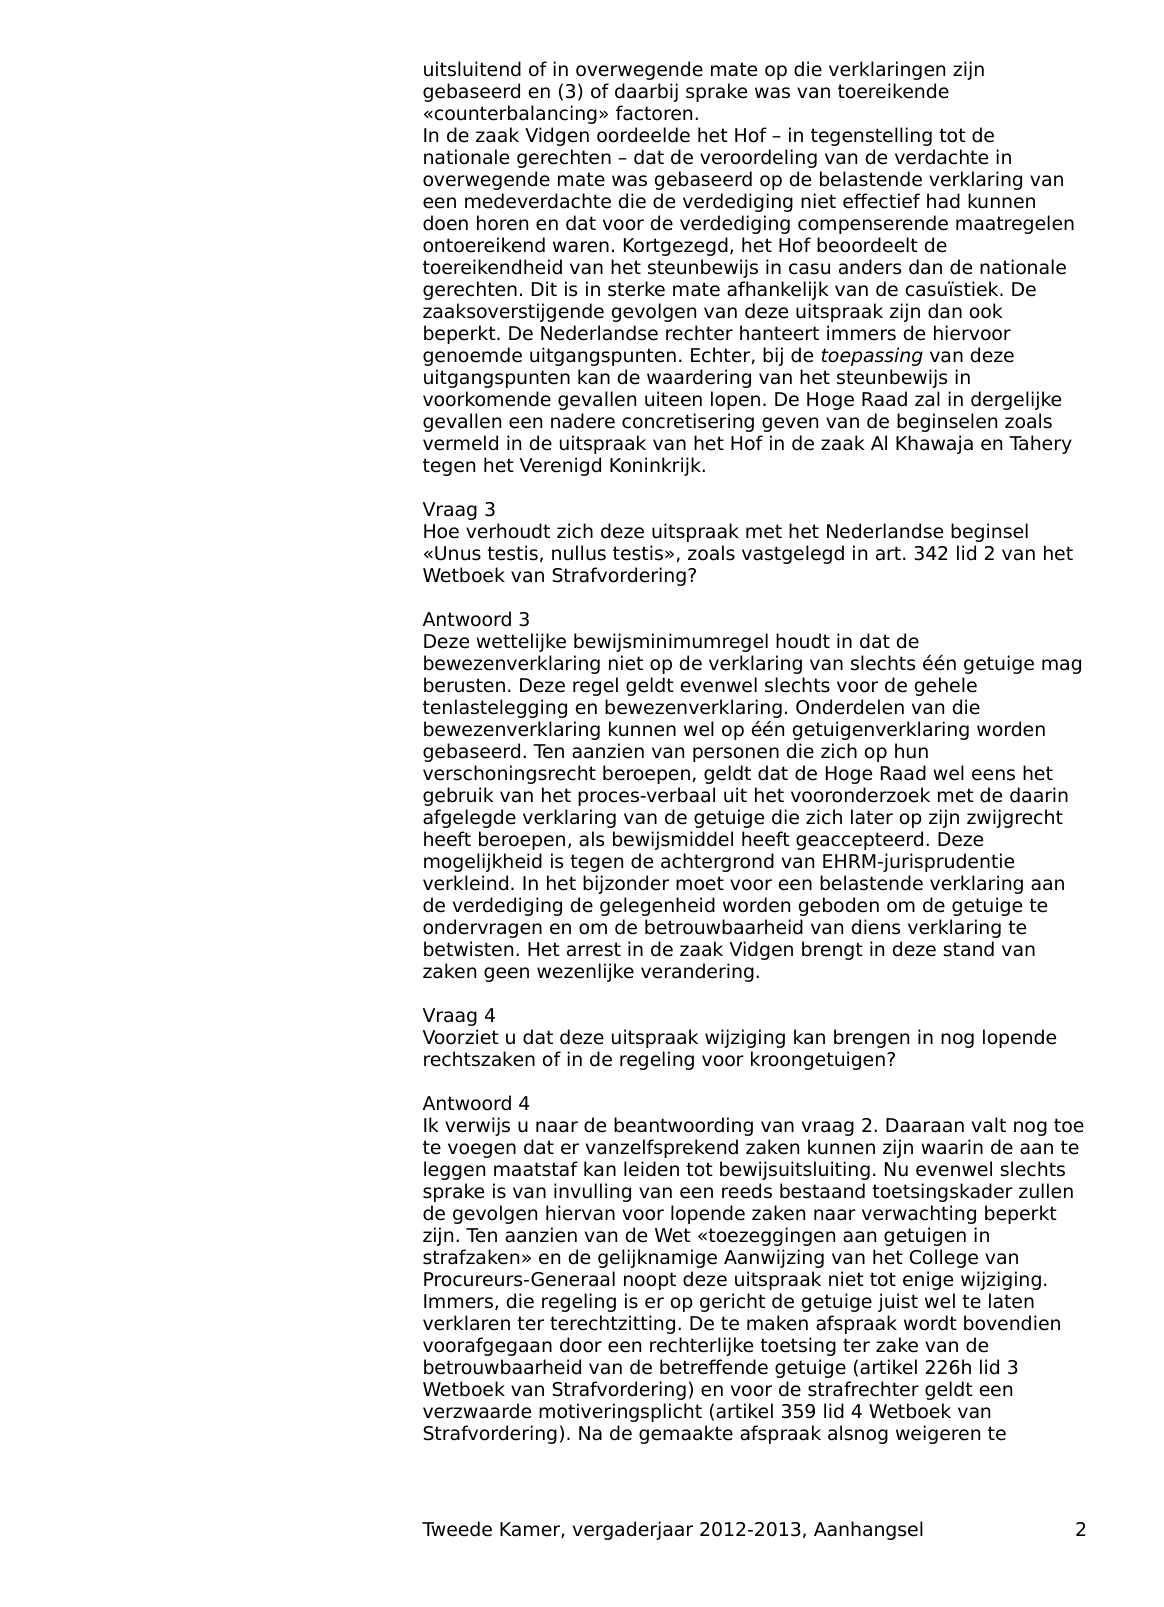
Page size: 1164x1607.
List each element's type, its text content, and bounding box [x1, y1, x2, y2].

text Antwoord 4 [422, 1093, 1087, 1115]
text Voorziet u dat deze uitspraak wijziging kan brengen in nog lopende rechtszaken of in de regeling voor kroongetuigen? [422, 1027, 1087, 1071]
text Vraag 4 [422, 1005, 1087, 1027]
text Ik verwijs u naar de beantwoording van vraag 2. Daaraan valt nog toe te voegen dat er vanzelfsprekend zaken kunnen zijn waarin de aan te leggen maatstaf kan leiden tot bewijsuitsluiting. Nu evenwel slechts sprake is van invulling van een reeds bestaand toetsingskader zullen de gevolgen hiervan voor lopende zaken naar verwachting beperkt zijn. Ten aanzien van de Wet «toezeggingen aan getuigen in strafzaken» en de gelijknamige Aanwijzing van het College van Procureurs-Generaal noopt deze uitspraak niet tot enige wijziging. Immers, die regeling is er op gericht de getuige juist wel te laten verklaren ter terechtzitting. De te maken afspraak wordt bovendien voorafgegaan door een rechterlijke toetsing ter zake van de betrouwbaarheid van de betreffende getuige (artikel 226h lid 3 Wetboek van Strafvordering) en voor de strafrechter geldt een verzwaarde motiveringsplicht (artikel 359 lid 4 Wetboek van Strafvordering). Na de gemaakte afspraak alsnog weigeren te [422, 1115, 1087, 1444]
text uitsluitend of in overwegende mate op die verklaringen zijn gebaseerd en (3) of daarbij sprake was van toereikende «counterbalancing» factoren. [422, 59, 1087, 125]
text Hoe verhoudt zich deze uitspraak met het Nederlandse beginsel «Unus testis, nullus testis», zoals vastgelegd in art. 342 lid 2 van het Wetboek van Strafvordering? [422, 521, 1087, 587]
text Vraag 3 [422, 499, 1087, 521]
text Antwoord 3 [422, 609, 1087, 631]
text Deze wettelijke bewijsminimumregel houdt in dat de bewezenverklaring niet op de verklaring van slechts één getuige mag berusten. Deze regel geldt evenwel slechts voor de gehele tenlastelegging en bewezenverklaring. Onderdelen van die bewezenverklaring kunnen wel op één getuigenverklaring worden gebaseerd. Ten aanzien van personen die zich op hun verschoningsrecht beroepen, geldt dat de Hoge Raad wel eens het gebruik van het proces-verbaal uit het vooronderzoek met de daarin afgelegde verklaring van de getuige die zich later op zijn zwijgrecht heeft beroepen, als bewijsmiddel heeft geaccepteerd. Deze mogelijkheid is tegen de achtergrond van EHRM-jurisprudentie verkleind. In het bijzonder moet voor een belastende verklaring aan de verdediging de gelegenheid worden geboden om de getuige te ondervragen en om de betrouwbaarheid van diens verklaring te betwisten. Het arrest in de zaak Vidgen brengt in deze stand van zaken geen wezenlijke verandering. [422, 631, 1087, 983]
text In de zaak Vidgen oordeelde het Hof – in tegenstelling tot de nationale gerechten – dat de veroordeling van de verdachte in overwegende mate was gebaseerd op de belastende verklaring van een medeverdachte die de verdediging niet effectief had kunnen doen horen en dat voor de verdediging compenserende maatregelen ontoereikend waren. Kortgezegd, het Hof beoordeelt de toereikendheid van het steunbewijs in casu anders dan de nationale gerechten. Dit is in sterke mate afhankelijk van de casuïstiek. De zaaksoverstijgende gevolgen van deze uitspraak zijn dan ook beperkt. De Nederlandse rechter hanteert immers de hiervoor genoemde uitgangspunten. Echter, bij de toepassing van deze uitgangspunten kan de waardering van het steunbewijs in voorkomende gevallen uiteen lopen. De Hoge Raad zal in dergelijke gevallen een nadere concretisering geven van de beginselen zoals vermeld in de uitspraak van het Hof in de zaak Al Khawaja en Tahery tegen het Verenigd Koninkrijk. [422, 125, 1087, 477]
